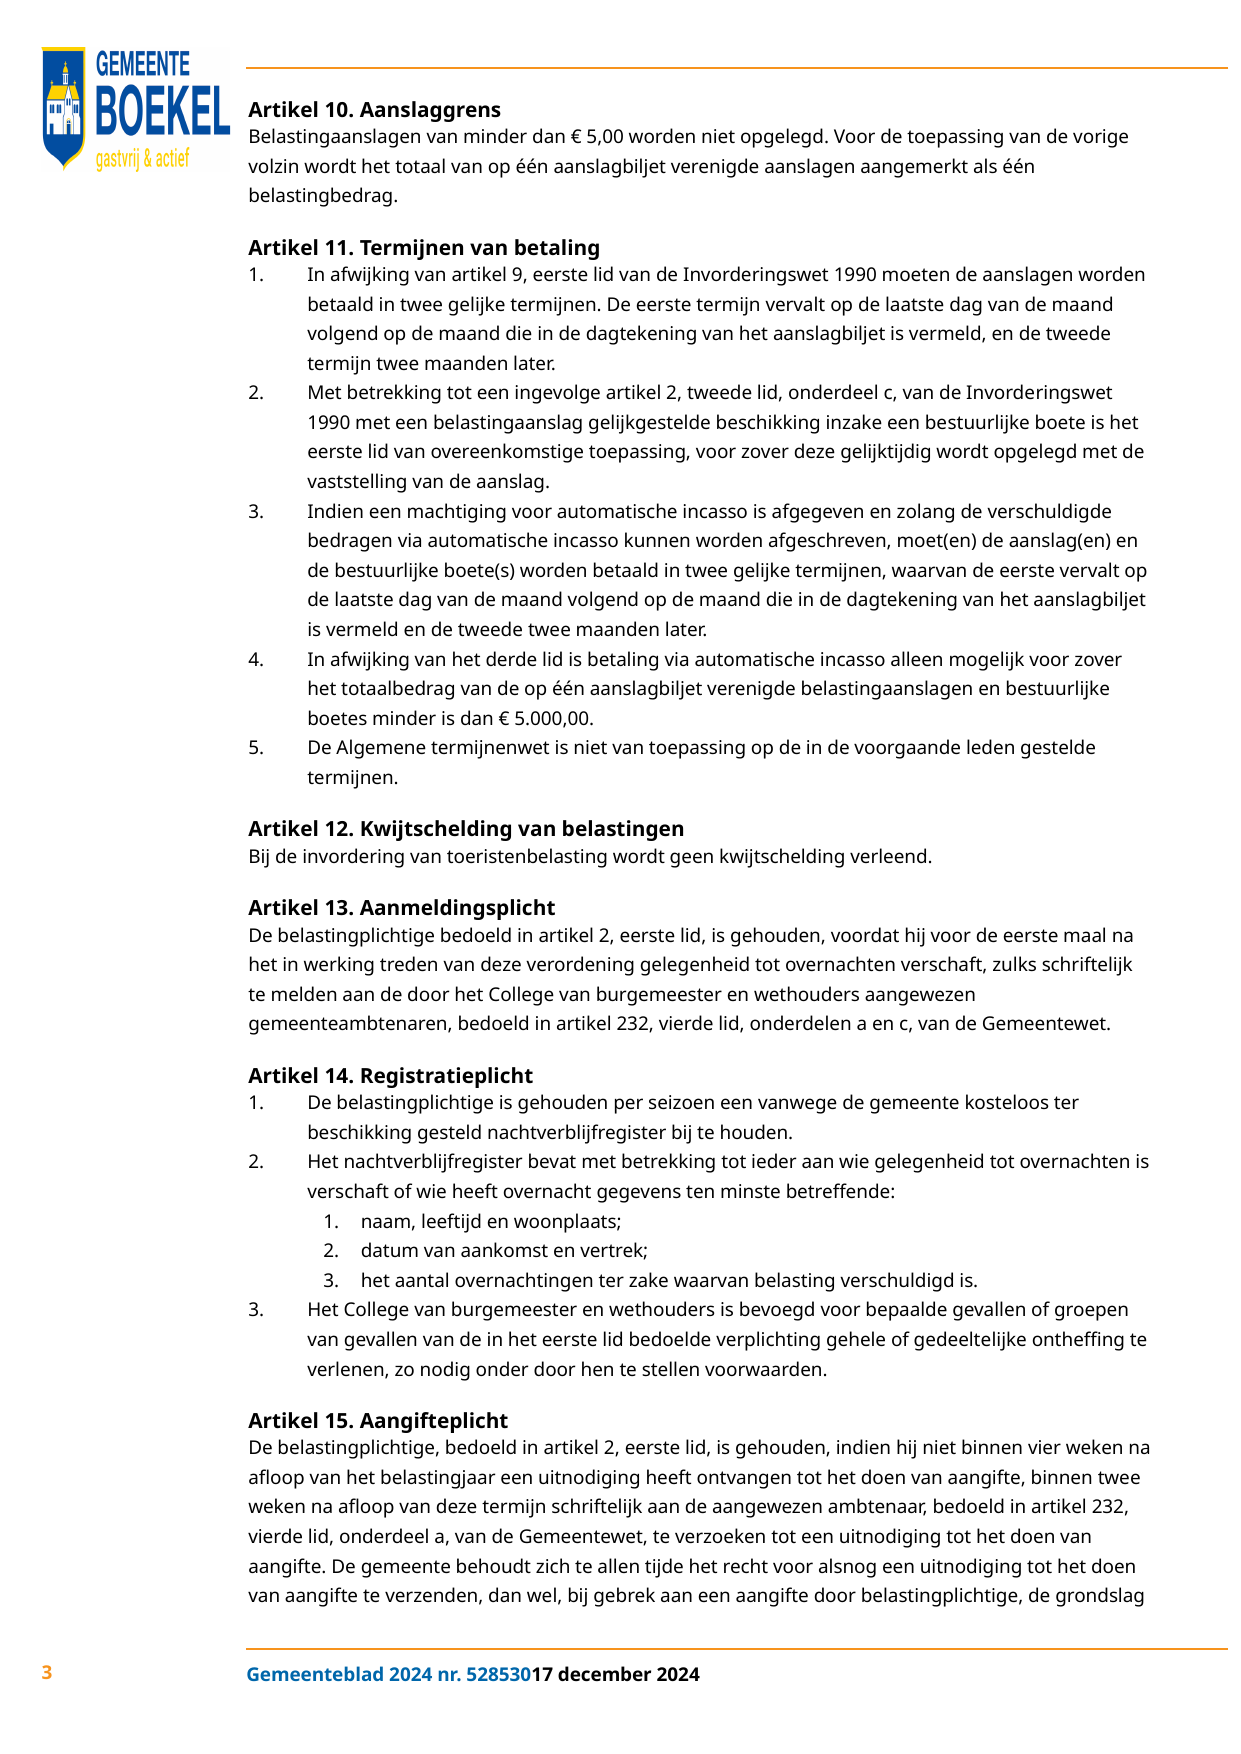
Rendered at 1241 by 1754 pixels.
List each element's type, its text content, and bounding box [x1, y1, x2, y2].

list In afwijking van artikel 9, eerste lid van de Invorderingswet 1990 moeten de aanslagen worden betaald in twee gelijke termijnen. De eerste termijn vervalt op de laatste dag van de maand volgend op de maand die in de dagtekening van het aanslagbiljet is vermeld, en de tweede termijn twee maanden later. [248, 261, 1152, 376]
text Bij de invordering van toeristenbelasting wordt geen kwijtschelding verleend. [248, 843, 1152, 869]
list In afwijking van het derde lid is betaling via automatische incasso alleen mogelijk voor zover het totaalbedrag van de op één aanslagbiljet verenigde belastingaanslagen en bestuurlijke boetes minder is dan € 5.000,00. [248, 646, 1152, 731]
text Artikel 12. Kwijtschelding van belastingen [248, 814, 1152, 843]
list Het College van burgemeester en wethouders is bevoegd voor bepaalde gevallen of groepen van gevallen van de in het eerste lid bedoelde verplichting gehele of gedeelte­lijke ontheffing te verlenen, zo nodig onder door hen te stellen voorwaarden. [248, 1297, 1152, 1381]
list Indien een machtiging voor automatische incasso is afgegeven en zolang de verschuldigde bedragen via automatische incasso kunnen worden afgeschreven, moet(en) de aanslag(en) en de bestuurlijke boete(s) worden betaald in twee gelijke termijnen, waarvan de eerste vervalt op de laatste dag van de maand volgend op de maand die in de dagtekening van het aanslagbiljet is vermeld en de tweede twee maanden later. [248, 498, 1152, 642]
list het aantal overnachtingen ter zake waarvan belasting verschuldigd is. [323, 1267, 1152, 1293]
text Artikel 14. Registratieplicht [248, 1061, 1152, 1089]
list Met betrekking tot een ingevolge artikel 2, tweede lid, onderdeel c, van de Invorde­ringswet 1990 met een belastingaanslag gelijkgestelde beschikking inzake een be­stuurlijke boete is het eerste lid van overeenkomstige toepassing, voor zover deze gelijktijdig wordt opgelegd met de vaststelling van de aanslag. [248, 379, 1152, 494]
list datum van aankomst en vertrek; [323, 1237, 1152, 1263]
list Het nachtverblijfregister bevat met betrekking tot ieder aan wie gelegenheid tot overnachten is verschaft of wie heeft overnacht gegevens ten minste betreffende: [248, 1149, 1152, 1204]
text Artikel 11. Termijnen van betaling [248, 233, 1152, 261]
text De belastingplichtige bedoeld in artikel 2, eerste lid, is gehouden, voordat hij voor de eerste maal na het in werking treden van deze verordening gelegenheid tot overnachten verschaft, zulks schriftelijk te melden aan de door het College van burgemeester en wethouders aangewezen gemeenteambtenaren, bedoeld in artikel 232, vierde lid, onderdelen a en c, van de Gemeentewet. [248, 922, 1152, 1036]
text Artikel 15. Aangifteplicht [248, 1406, 1152, 1434]
text Belastingaanslagen van minder dan € 5,00 worden niet opgelegd. Voor de toepassing van de vorige volzin wordt het totaal van op één aanslagbiljet verenigde aanslagen aangemerkt als één belastingbedrag. [248, 123, 1152, 208]
text De belastingplichtige, bedoeld in artikel 2, eerste lid, is gehouden, indien hij niet binnen vier weken na afloop van het belastingjaar een uitnodiging heeft ontvangen tot het doen van aangifte, binnen twee weken na afloop van deze termijn schriftelijk aan de aangewezen ambtenaar, bedoeld in artikel 232, vierde lid, onderdeel a, van de Gemeentewet, te verzoeken tot een uitnodiging tot het doen van aangifte. De gemeente behoudt zich te allen tijde het recht voor alsnog een uitnodiging tot het doen van aangifte te verzenden, dan wel, bij gebrek aan een aangifte door belastingplichtige, de grondslag [248, 1434, 1152, 1608]
list De belastingplichtige is gehouden per seizoen een vanwege de gemeente kosteloos ter beschikking gesteld nachtverblijfregister bij te houden. [248, 1089, 1152, 1145]
text Artikel 10. Aanslaggrens [248, 95, 1152, 123]
list De Algemene termijnenwet is niet van toepassing op de in de voorgaande leden gestelde termijnen. [248, 734, 1152, 790]
picture [41, 47, 231, 172]
text Artikel 13. Aanmeldingsplicht [248, 893, 1152, 922]
list naam, leeftijd en woonplaats; [323, 1208, 1152, 1233]
